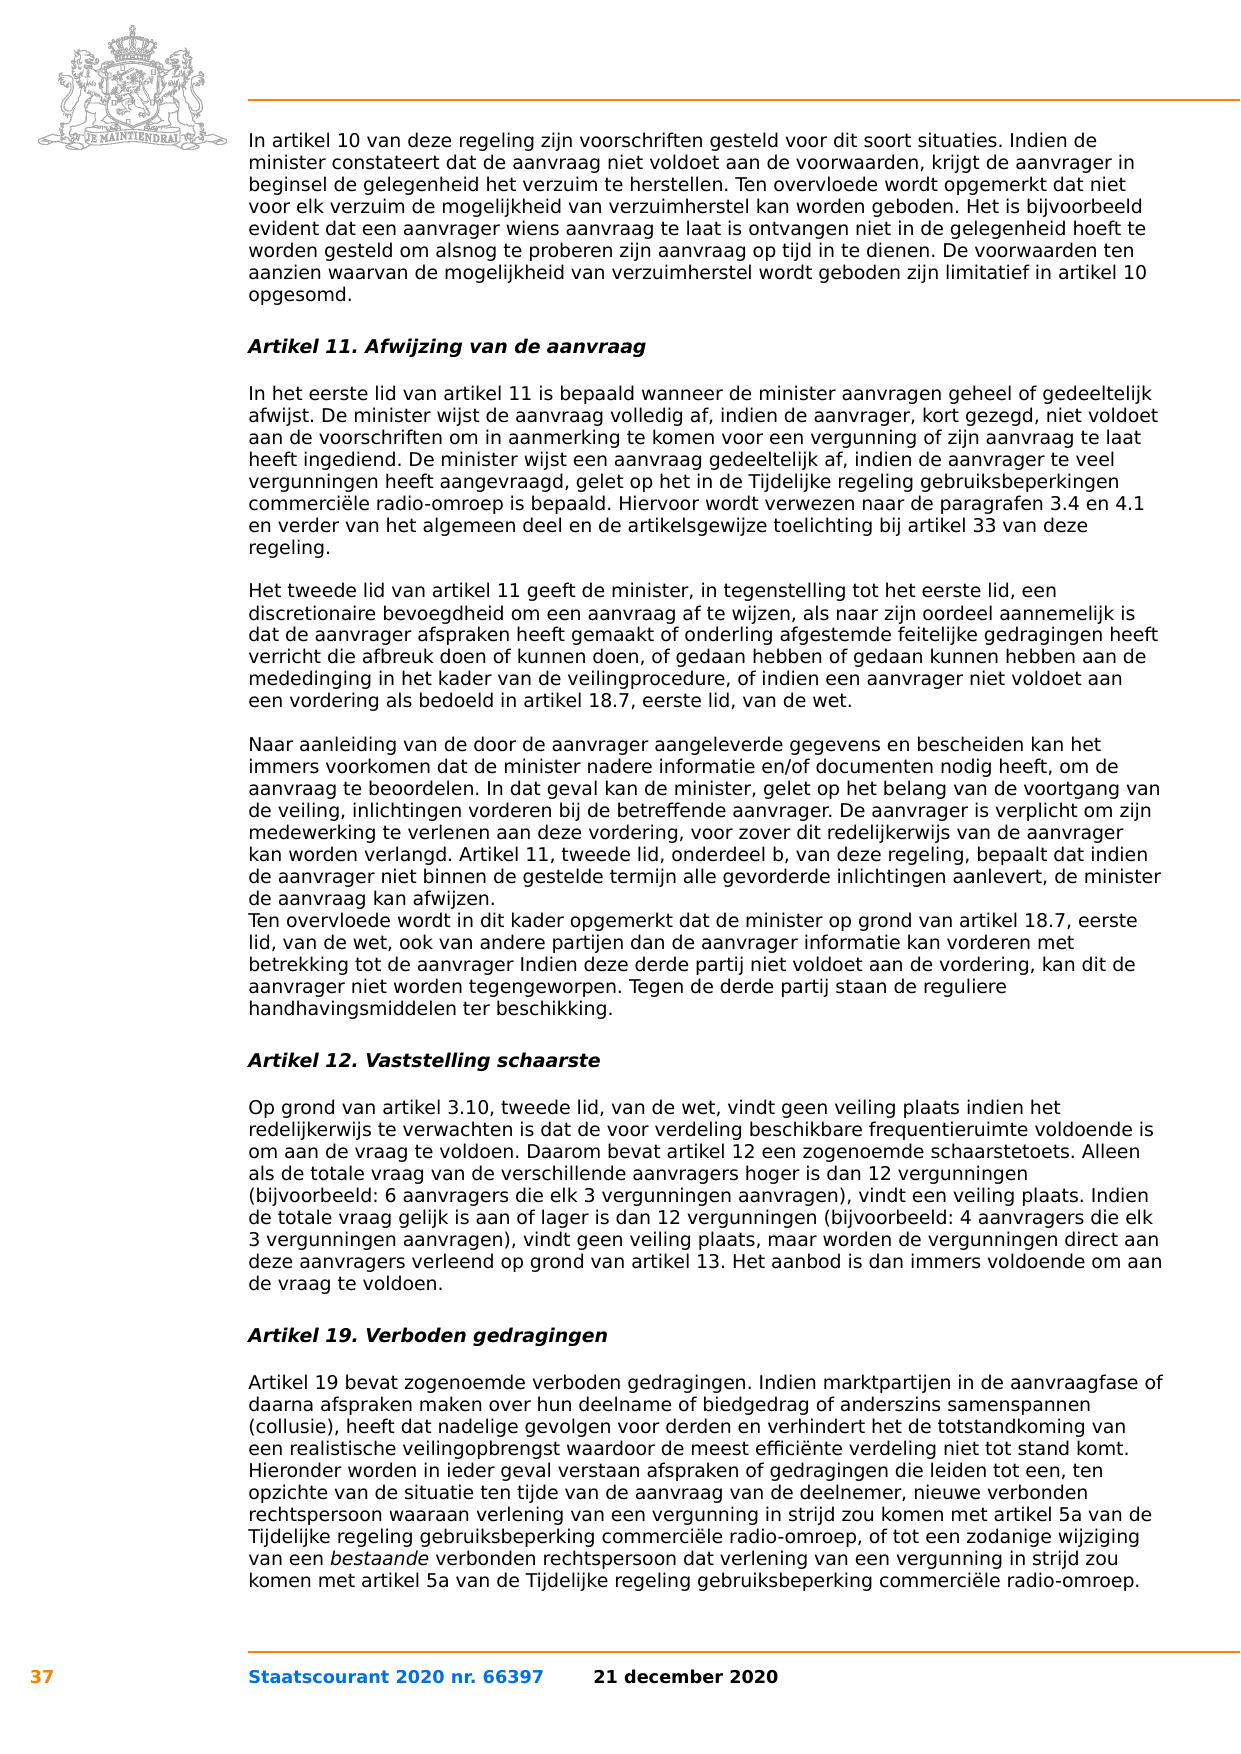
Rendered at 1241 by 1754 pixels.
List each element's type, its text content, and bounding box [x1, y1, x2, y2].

subtitle Artikel 12. Vaststelling schaarste [248, 1050, 1163, 1072]
subtitle Artikel 11. Afwijzing van de aanvraag [248, 336, 1163, 358]
text In het eerste lid van artikel 11 is bepaald wanneer de minister aanvragen geheel of gedeeltelijk afwijst. De minister wijst de aanvraag volledig af, indien de aanvrager, kort gezegd, niet voldoet aan de voorschriften om in aanmerking te komen voor een vergunning of zijn aanvraag te laat heeft ingediend. De minister wijst een aanvraag gedeeltelijk af, indien de aanvrager te veel vergunningen heeft aangevraagd, gelet op het in de Tijdelijke regeling gebruiksbeperkingen commerciële radio-omroep is bepaald. Hiervoor wordt verwezen naar de paragrafen 3.4 en 4.1 en verder van het algemeen deel en de artikelsgewijze toelichting bij artikel 33 van deze regeling. [248, 383, 1163, 558]
text Naar aanleiding van de door de aanvrager aangeleverde gegevens en bescheiden kan het immers voorkomen dat de minister nadere informatie en/of documenten nodig heeft, om de aanvraag te beoordelen. In dat geval kan de minister, gelet op het belang van de voortgang van de veiling, inlichtingen vorderen bij de betreffende aanvrager. De aanvrager is verplicht om zijn medewerking te verlenen aan deze vordering, voor zover dit redelijkerwijs van de aanvrager kan worden verlangd. Artikel 11, tweede lid, onderdeel b, van deze regeling, bepaalt dat indien de aanvrager niet binnen de gestelde termijn alle gevorderde inlichtingen aanlevert, de minister de aanvraag kan afwijzen. [248, 734, 1163, 910]
picture [38, 25, 227, 150]
text Het tweede lid van artikel 11 geeft de minister, in tegenstelling tot het eerste lid, een discretionaire bevoegdheid om een aanvraag af te wijzen, als naar zijn oordeel aannemelijk is dat de aanvrager afspraken heeft gemaakt of onderling afgestemde feitelijke gedragingen heeft verricht die afbreuk doen of kunnen doen, of gedaan hebben of gedaan kunnen hebben aan de mededinging in het kader van de veilingprocedure, of indien een aanvrager niet voldoet aan een vordering als bedoeld in artikel 18.7, eerste lid, van de wet. [248, 580, 1163, 712]
text Ten overvloede wordt in dit kader opgemerkt dat de minister op grond van artikel 18.7, eerste lid, van de wet, ook van andere partijen dan de aanvrager informatie kan vorderen met betrekking tot de aanvrager Indien deze derde partij niet voldoet aan de vordering, kan dit de aanvrager niet worden tegengeworpen. Tegen de derde partij staan de reguliere handhavingsmiddelen ter beschikking. [248, 910, 1163, 1020]
subtitle Artikel 19. Verboden gedragingen [248, 1325, 1163, 1347]
text Artikel 19 bevat zogenoemde verboden gedragingen. Indien marktpartijen in de aanvraagfase of daarna afspraken maken over hun deelname of biedgedrag of anderszins samenspannen (collusie), heeft dat nadelige gevolgen voor derden en verhindert het de totstandkoming van een realistische veilingopbrengst waardoor de meest efficiënte verdeling niet tot stand komt. Hieronder worden in ieder geval verstaan afspraken of gedragingen die leiden tot een, ten opzichte van de situatie ten tijde van de aanvraag van de deelnemer, nieuwe verbonden rechtspersoon waaraan verlening van een vergunning in strijd zou komen met artikel 5a van de Tijdelijke regeling gebruiksbeperking commerciële radio-omroep, of tot een zodanige wijziging van een bestaande verbonden rechtspersoon dat verlening van een vergunning in strijd zou komen met artikel 5a van de Tijdelijke regeling gebruiksbeperking commerciële radio-omroep. [248, 1372, 1163, 1591]
text Op grond van artikel 3.10, tweede lid, van de wet, vindt geen veiling plaats indien het redelijkerwijs te verwachten is dat de voor verdeling beschikbare frequentieruimte voldoende is om aan de vraag te voldoen. Daarom bevat artikel 12 een zogenoemde schaarstetoets. Alleen als de totale vraag van de verschillende aanvragers hoger is dan 12 vergunningen (bijvoorbeeld: 6 aanvragers die elk 3 vergunningen aanvragen), vindt een veiling plaats. Indien de totale vraag gelijk is aan of lager is dan 12 vergunningen (bijvoorbeeld: 4 aanvragers die elk 3 vergunningen aanvragen), vindt geen veiling plaats, maar worden de vergunningen direct aan deze aanvragers verleend op grond van artikel 13. Het aanbod is dan immers voldoende om aan de vraag te voldoen. [248, 1097, 1163, 1295]
text In artikel 10 van deze regeling zijn voorschriften gesteld voor dit soort situaties. Indien de minister constateert dat de aanvraag niet voldoet aan de voorwaarden, krijgt de aanvrager in beginsel de gelegenheid het verzuim te herstellen. Ten overvloede wordt opgemerkt dat niet voor elk verzuim de mogelijkheid van verzuimherstel kan worden geboden. Het is bijvoorbeeld evident dat een aanvrager wiens aanvraag te laat is ontvangen niet in de gelegenheid hoeft te worden gesteld om alsnog te proberen zijn aanvraag op tijd in te dienen. De voorwaarden ten aanzien waarvan de mogelijkheid van verzuimherstel wordt geboden zijn limitatief in artikel 10 opgesomd. [248, 130, 1163, 306]
